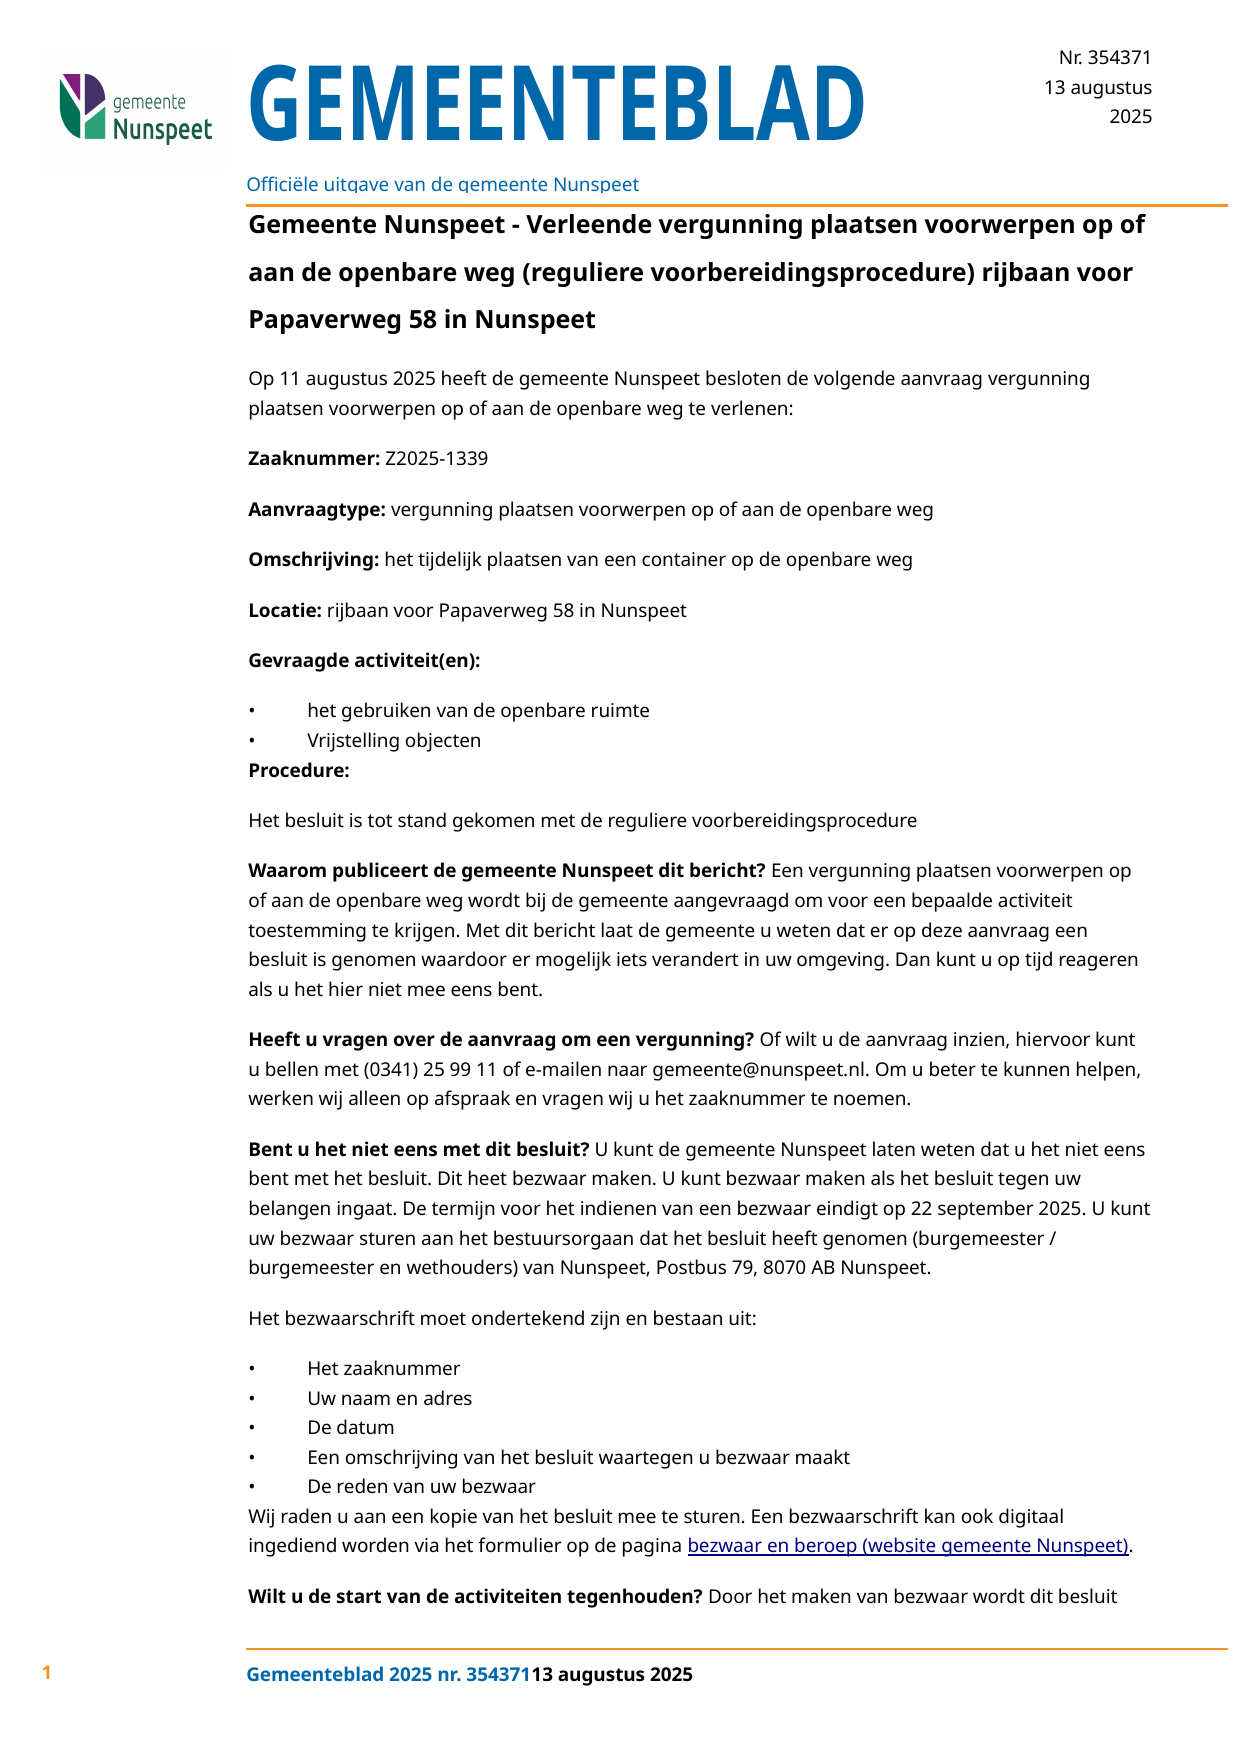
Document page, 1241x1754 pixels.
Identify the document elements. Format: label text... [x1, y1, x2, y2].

text Procedure: [248, 757, 1152, 782]
list Uw naam en adres [248, 1385, 1152, 1410]
list De datum [248, 1414, 1152, 1440]
list Een omschrijving van het besluit waartegen u bezwaar maakt [248, 1444, 1152, 1469]
text Aanvraagtype: vergunning plaatsen voorwerpen op of aan de openbare weg [248, 496, 1152, 522]
text Het besluit is tot stand gekomen met de reguliere voorbereidingsprocedure [248, 807, 1152, 833]
text Omschrijving: het tijdelijk plaatsen van een container op de openbare weg [248, 546, 1152, 572]
list het gebruiken van de openbare ruimte [248, 698, 1152, 723]
text Het bezwaarschrift moet ondertekend zijn en bestaan uit: [248, 1305, 1152, 1330]
list Vrijstelling objecten [248, 727, 1152, 753]
text Gemeente Nunspeet - Verleende vergunning plaatsen voorwerpen op of aan de openbare weg (reguliere voorbereidingsprocedure) rijbaan voor Papaverweg 58 in Nunspeet [248, 207, 1152, 336]
text Wij raden u aan een kopie van het besluit mee te sturen. Een bezwaarschrift kan ook digitaal ingediend worden via het formulier op de pagina bezwaar en beroep (website gemeente Nunspeet). [248, 1503, 1152, 1558]
text Op 11 augustus 2025 heeft de gemeente Nunspeet besloten de volgende aanvraag vergunning plaatsen voorwerpen op of aan de openbare weg te verlenen: [248, 366, 1152, 421]
text Zaaknummer: Z2025-1339 [248, 446, 1152, 471]
picture [41, 47, 231, 172]
text Bent u het niet eens met dit besluit? U kunt de gemeente Nunspeet laten weten dat u het niet eens bent met het besluit. Dit heet bezwaar maken. U kunt bezwaar maken als het besluit tegen uw belangen ingaat. De termijn voor het indienen van een bezwaar eindigt op 22 september 2025. U kunt uw bezwaar sturen aan het bestuursorgaan dat het besluit heeft genomen (burgemeester / burgemeester en wethouders) van Nunspeet, Postbus 79, 8070 AB Nunspeet. [248, 1136, 1152, 1280]
text Heeft u vragen over de aanvraag om een vergunning? Of wilt u de aanvraag inzien, hiervoor kunt u bellen met (0341) 25 99 11 of e-mailen naar gemeente@nunspeet.nl. Om u beter te kunnen helpen, werken wij alleen op afspraak en vragen wij u het zaaknummer te noemen. [248, 1026, 1152, 1111]
list De reden van uw bezwaar [248, 1473, 1152, 1499]
list Het zaaknummer [248, 1355, 1152, 1381]
text Waarom publiceert de gemeente Nunspeet dit bericht? Een vergunning plaatsen voorwerpen op of aan de openbare weg wordt bij de gemeente aangevraagd om voor een bepaalde activiteit toestemming te krijgen. Met dit bericht laat de gemeente u weten dat er op deze aanvraag een besluit is genomen waardoor er mogelijk iets verandert in uw omgeving. Dan kunt u op tijd reageren als u het hier niet mee eens bent. [248, 858, 1152, 1002]
text Wilt u de start van de activiteiten tegenhouden? Door het maken van bezwaar wordt dit besluit [248, 1583, 1152, 1609]
text Gevraagde activiteit(en): [248, 647, 1152, 673]
text Locatie: rijbaan voor Papaverweg 58 in Nunspeet [248, 597, 1152, 622]
